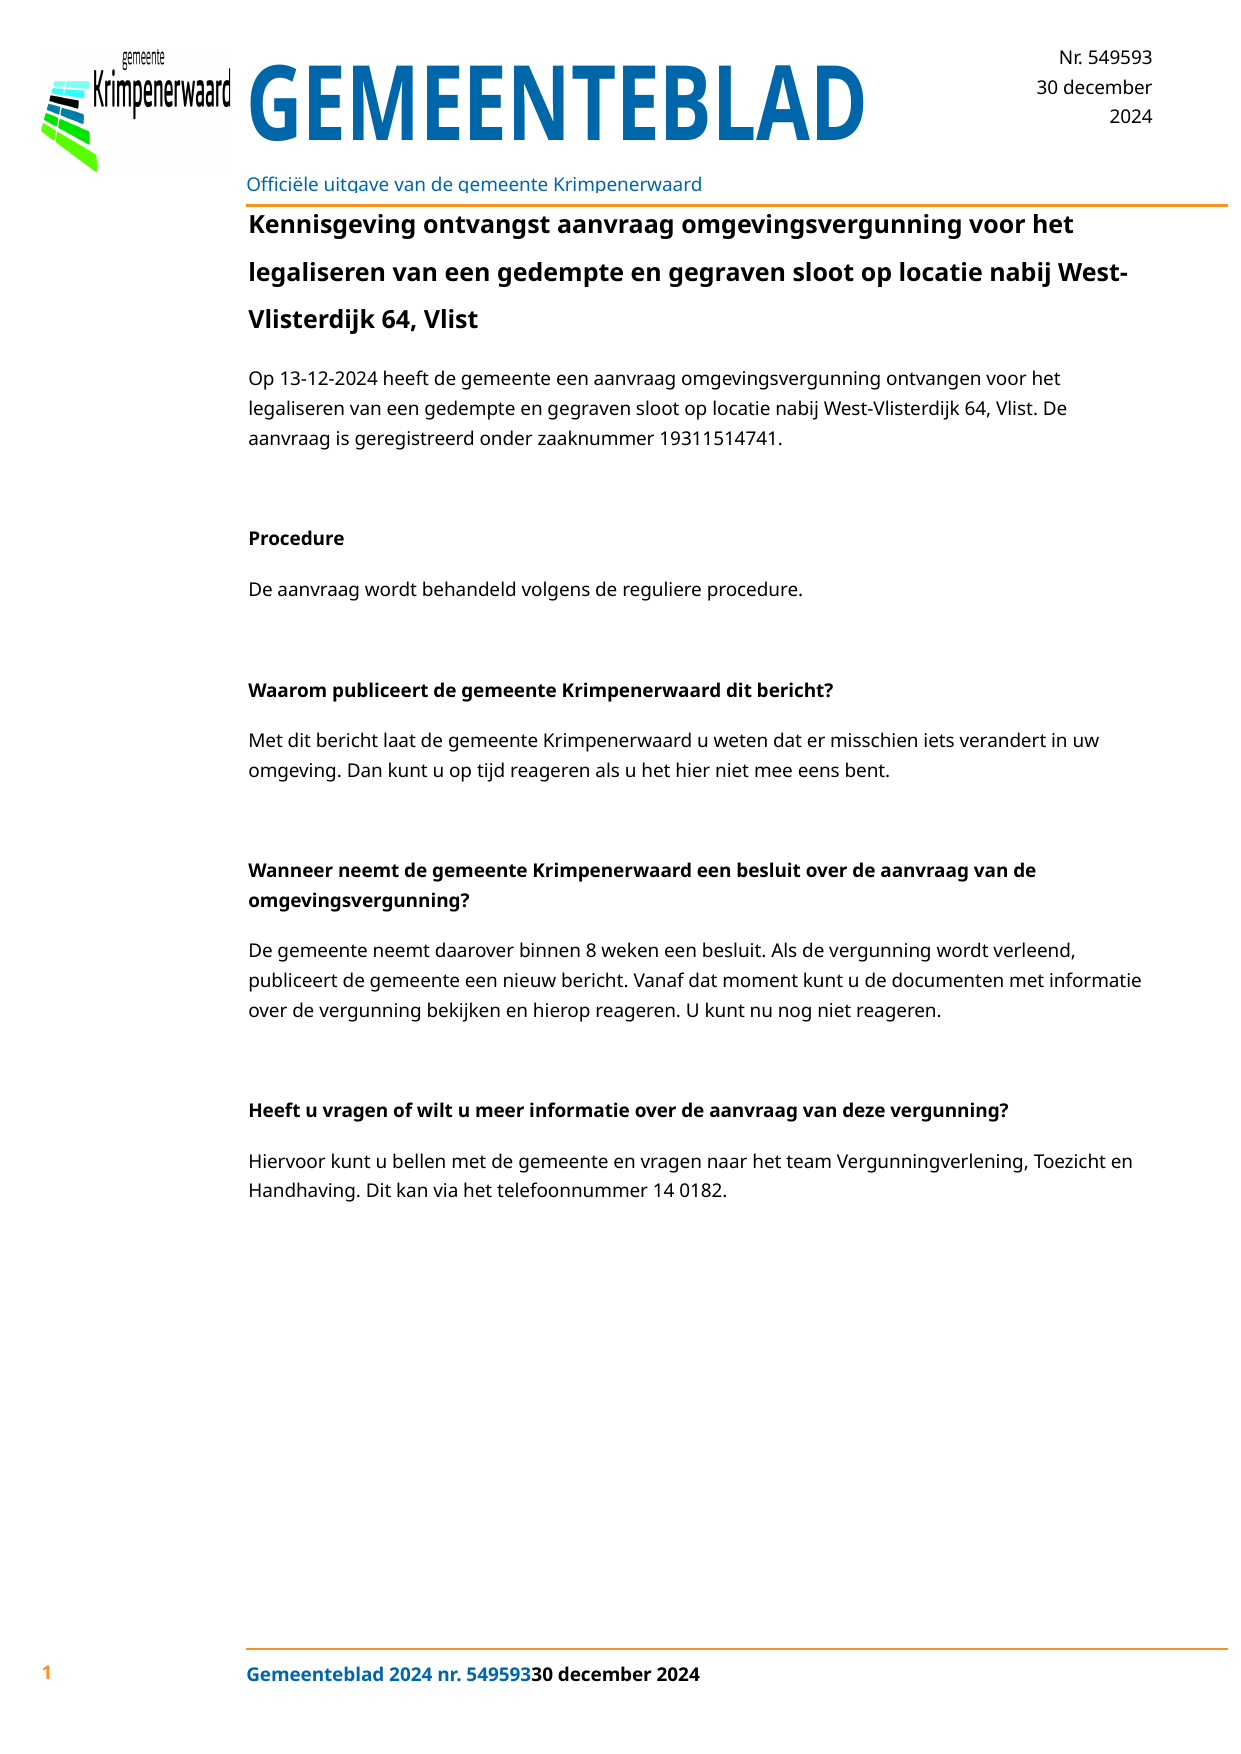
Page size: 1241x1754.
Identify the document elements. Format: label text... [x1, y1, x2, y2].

text Heeft u vragen of wilt u meer informatie over de aanvraag van deze vergunning? [248, 1098, 1152, 1123]
text Kennisgeving ontvangst aanvraag omgevingsvergunning voor het legaliseren van een gedempte en gegraven sloot op locatie nabij West-Vlisterdijk 64, Vlist [248, 207, 1152, 336]
text Wanneer neemt de gemeente Krimpenerwaard een besluit over de aanvraag van de omgevingsvergunning? [248, 858, 1152, 913]
text De aanvraag wordt behandeld volgens de reguliere procedure. [248, 576, 1152, 602]
text Procedure [248, 526, 1152, 551]
text Waarom publiceert de gemeente Krimpenerwaard dit bericht? [248, 677, 1152, 702]
picture [41, 47, 231, 172]
text Op 13-12-2024 heeft de gemeente een aanvraag omgevingsvergunning ontvangen voor het legaliseren van een gedempte en gegraven sloot op locatie nabij West-Vlisterdijk 64, Vlist. De aanvraag is geregistreerd onder zaaknummer 19311514741. [248, 366, 1152, 450]
text Met dit bericht laat de gemeente Krimpenerwaard u weten dat er misschien iets verandert in uw omgeving. Dan kunt u op tijd reageren als u het hier niet mee eens bent. [248, 727, 1152, 782]
text Hiervoor kunt u bellen met de gemeente en vragen naar het team Vergunningverlening, Toezicht en Handhaving. Dit kan via het telefoonnummer 14 0182. [248, 1148, 1152, 1203]
text De gemeente neemt daarover binnen 8 weken een besluit. Als de vergunning wordt verleend, publiceert de gemeente een nieuw bericht. Vanaf dat moment kunt u de documenten met informatie over de vergunning bekijken en hierop reageren. U kunt nu nog niet reageren. [248, 938, 1152, 1022]
